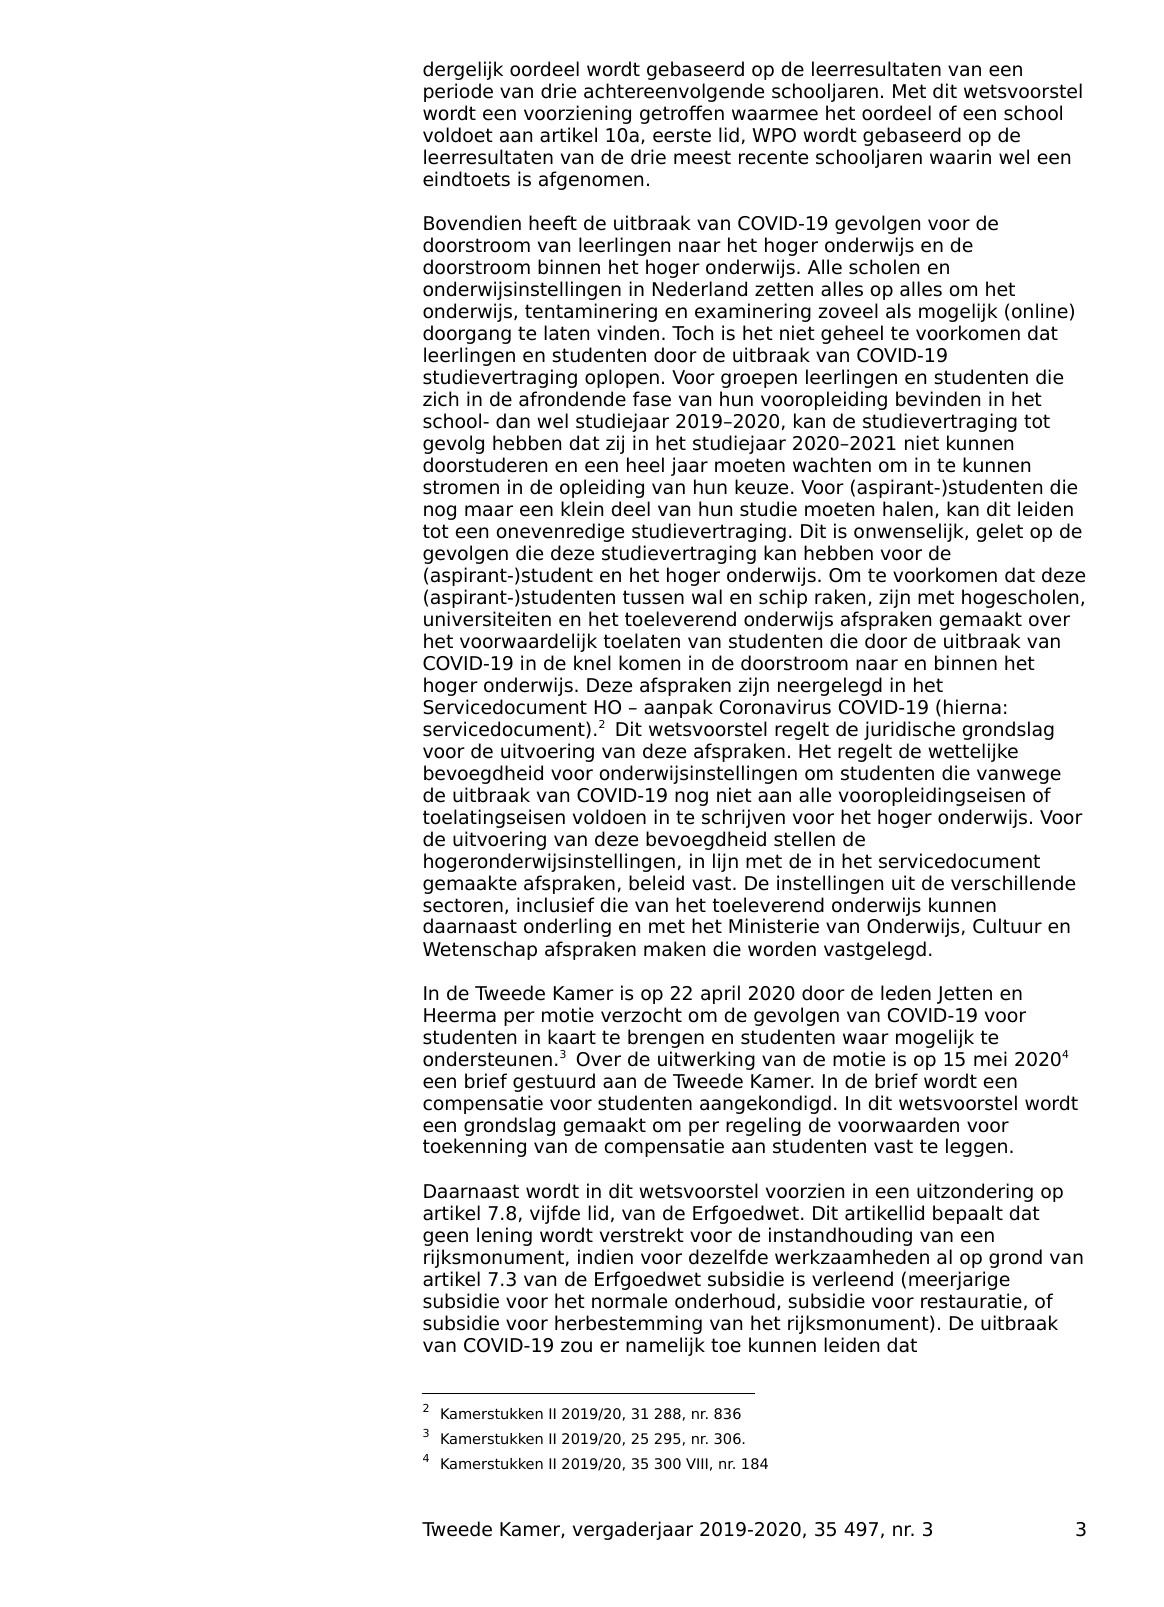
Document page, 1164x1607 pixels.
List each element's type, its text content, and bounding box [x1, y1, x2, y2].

text Daarnaast wordt in dit wetsvoorstel voorzien in een uitzondering op artikel 7.8, vijfde lid, van de Erfgoedwet. Dit artikellid bepaalt dat geen lening wordt verstrekt voor de instandhouding van een rijksmonument, indien voor dezelfde werkzaamheden al op grond van artikel 7.3 van de Erfgoedwet subsidie is verleend (meerjarige subsidie voor het normale onderhoud, subsidie voor restauratie, of subsidie voor herbestemming van het rijksmonument). De uitbraak van COVID-19 zou er namelijk toe kunnen leiden dat [422, 1181, 1087, 1356]
text Kamerstukken II 2019/20, 25 295, nr. 306. [422, 1427, 1087, 1449]
text Bovendien heeft de uitbraak van COVID-19 gevolgen voor de doorstroom van leerlingen naar het hoger onderwijs en de doorstroom binnen het hoger onderwijs. Alle scholen en onderwijsinstellingen in Nederland zetten alles op alles om het onderwijs, tentaminering en examinering zoveel als mogelijk (online) doorgang te laten vinden. Toch is het niet geheel te voorkomen dat leerlingen en studenten door de uitbraak van COVID-19 studievertraging oplopen. Voor groepen leerlingen en studenten die zich in de afrondende fase van hun vooropleiding bevinden in het school- dan wel studiejaar 2019–2020, kan de studievertraging tot gevolg hebben dat zij in het studiejaar 2020–2021 niet kunnen doorstuderen en een heel jaar moeten wachten om in te kunnen stromen in de opleiding van hun keuze. Voor (aspirant-)studenten die nog maar een klein deel van hun studie moeten halen, kan dit leiden tot een onevenredige studievertraging. Dit is onwenselijk, gelet op de gevolgen die deze studievertraging kan hebben voor de (aspirant-)student en het hoger onderwijs. Om te voorkomen dat deze (aspirant-)studenten tussen wal en schip raken, zijn met hogescholen, universiteiten en het toeleverend onderwijs afspraken gemaakt over het voorwaardelijk toelaten van studenten die door de uitbraak van COVID-19 in de knel komen in de doorstroom naar en binnen het hoger onderwijs. Deze afspraken zijn neergelegd in het Servicedocument HO – aanpak Coronavirus COVID-19 (hierna: servicedocument). Dit wetsvoorstel regelt de juridische grondslag voor de uitvoering van deze afspraken. Het regelt de wettelijke bevoegdheid voor onderwijsinstellingen om studenten die vanwege de uitbraak van COVID-19 nog niet aan alle vooropleidingseisen of toelatingseisen voldoen in te schrijven voor het hoger onderwijs. Voor de uitvoering van deze bevoegdheid stellen de hogeronderwijsinstellingen, in lijn met de in het servicedocument gemaakte afspraken, beleid vast. De instellingen uit de verschillende sectoren, inclusief die van het toeleverend onderwijs kunnen daarnaast onderling en met het Ministerie van Onderwijs, Cultuur en Wetenschap afspraken maken die worden vastgelegd. [422, 213, 1087, 960]
text Kamerstukken II 2019/20, 31 288, nr. 836 [422, 1402, 1087, 1424]
text Kamerstukken II 2019/20, 35 300 VIII, nr. 184 [422, 1452, 1087, 1474]
text In de Tweede Kamer is op 22 april 2020 door de leden Jetten en Heerma per motie verzocht om de gevolgen van COVID-19 voor studenten in kaart te brengen en studenten waar mogelijk te ondersteunen. Over de uitwerking van de motie is op 15 mei 2020 een brief gestuurd aan de Tweede Kamer. In de brief wordt een compensatie voor studenten aangekondigd. In dit wetsvoorstel wordt een grondslag gemaakt om per regeling de voorwaarden voor toekenning van de compensatie aan studenten vast te leggen. [422, 983, 1087, 1158]
text dergelijk oordeel wordt gebaseerd op de leerresultaten van een periode van drie achtereenvolgende schooljaren. Met dit wetsvoorstel wordt een voorziening getroffen waarmee het oordeel of een school voldoet aan artikel 10a, eerste lid, WPO wordt gebaseerd op de leerresultaten van de drie meest recente schooljaren waarin wel een eindtoets is afgenomen. [422, 59, 1087, 191]
